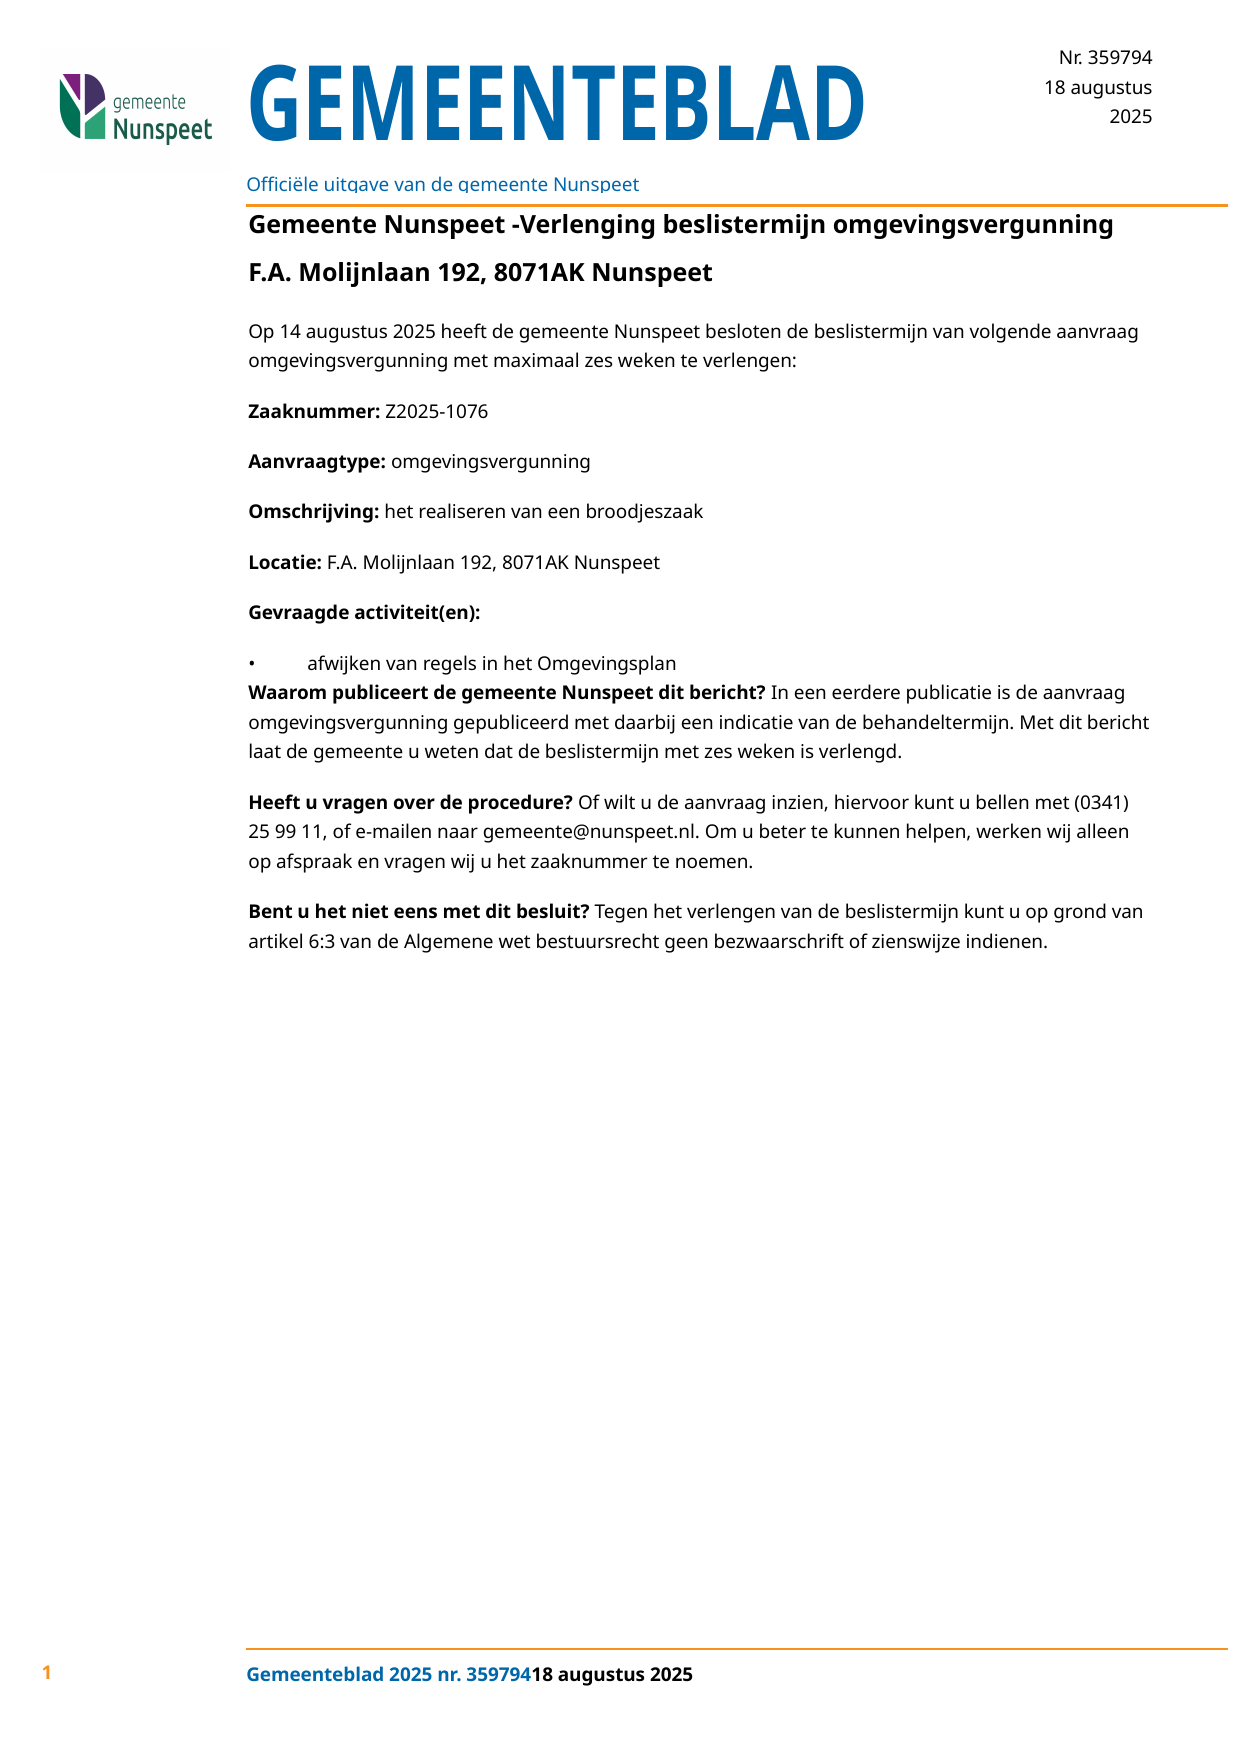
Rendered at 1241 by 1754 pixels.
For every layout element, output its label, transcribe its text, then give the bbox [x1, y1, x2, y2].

text Gemeente Nunspeet -Verlenging beslistermijn omgevingsvergunning F.A. Molijnlaan 192, 8071AK Nunspeet [248, 207, 1152, 288]
text Waarom publiceert de gemeente Nunspeet dit bericht? In een eerdere publicatie is de aanvraag omgevingsvergunning gepubliceerd met daarbij een indicatie van de behandeltermijn. Met dit bericht laat de gemeente u weten dat de beslistermijn met zes weken is verlengd. [248, 679, 1152, 764]
picture [41, 47, 231, 172]
text Op 14 augustus 2025 heeft de gemeente Nunspeet besloten de beslistermijn van volgende aanvraag omgevingsvergunning met maximaal zes weken te verlengen: [248, 318, 1152, 373]
text Gevraagde activiteit(en): [248, 599, 1152, 625]
text Locatie: F.A. Molijnlaan 192, 8071AK Nunspeet [248, 549, 1152, 575]
text Omschrijving: het realiseren van een broodjeszaak [248, 499, 1152, 524]
text Heeft u vragen over de procedure? Of wilt u de aanvraag inzien, hiervoor kunt u bellen met (0341) 25 99 11, of e-mailen naar gemeente@nunspeet.nl. Om u beter te kunnen helpen, werken wij alleen op afspraak en vragen wij u het zaaknummer te noemen. [248, 789, 1152, 874]
text Aanvraagtype: omgevingsvergunning [248, 448, 1152, 474]
list afwijken van regels in het Omgevingsplan [248, 650, 1152, 676]
text Bent u het niet eens met dit besluit? Tegen het verlengen van de beslistermijn kunt u op grond van artikel 6:3 van de Algemene wet bestuursrecht geen bezwaarschrift of zienswijze indienen. [248, 899, 1152, 954]
text Zaaknummer: Z2025-1076 [248, 398, 1152, 424]
